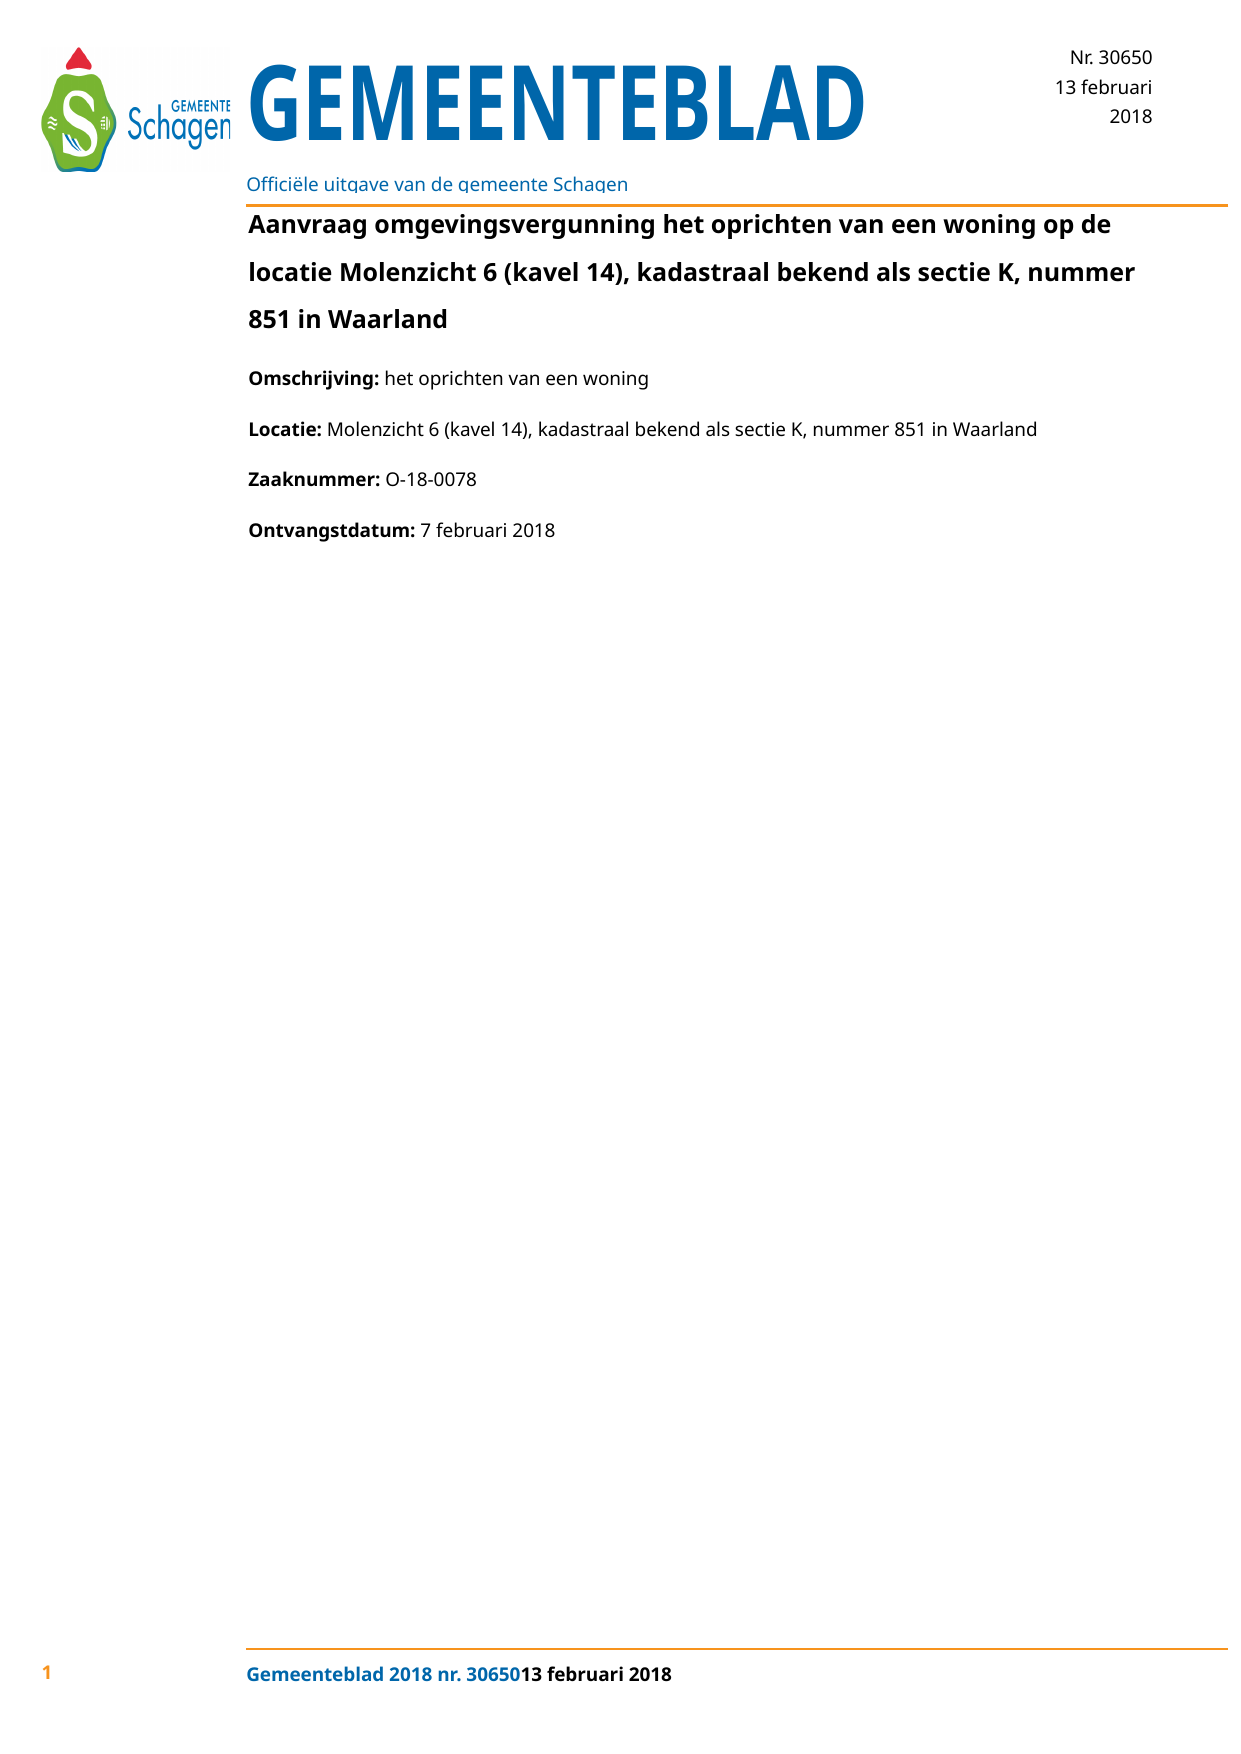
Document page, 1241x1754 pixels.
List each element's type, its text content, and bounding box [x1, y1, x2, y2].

text Ontvangstdatum: 7 februari 2018 [248, 517, 1152, 542]
picture [41, 47, 231, 172]
text Zaaknummer: O-18-0078 [248, 466, 1152, 492]
text Locatie: Molenzicht 6 (kavel 14), kadastraal bekend als sectie K, nummer 851 in Waarland [248, 416, 1152, 442]
text Omschrijving: het oprichten van een woning [248, 366, 1152, 391]
text Aanvraag omgevingsvergunning het oprichten van een woning op de locatie Molenzicht 6 (kavel 14), kadastraal bekend als sectie K, nummer 851 in Waarland [248, 207, 1152, 336]
